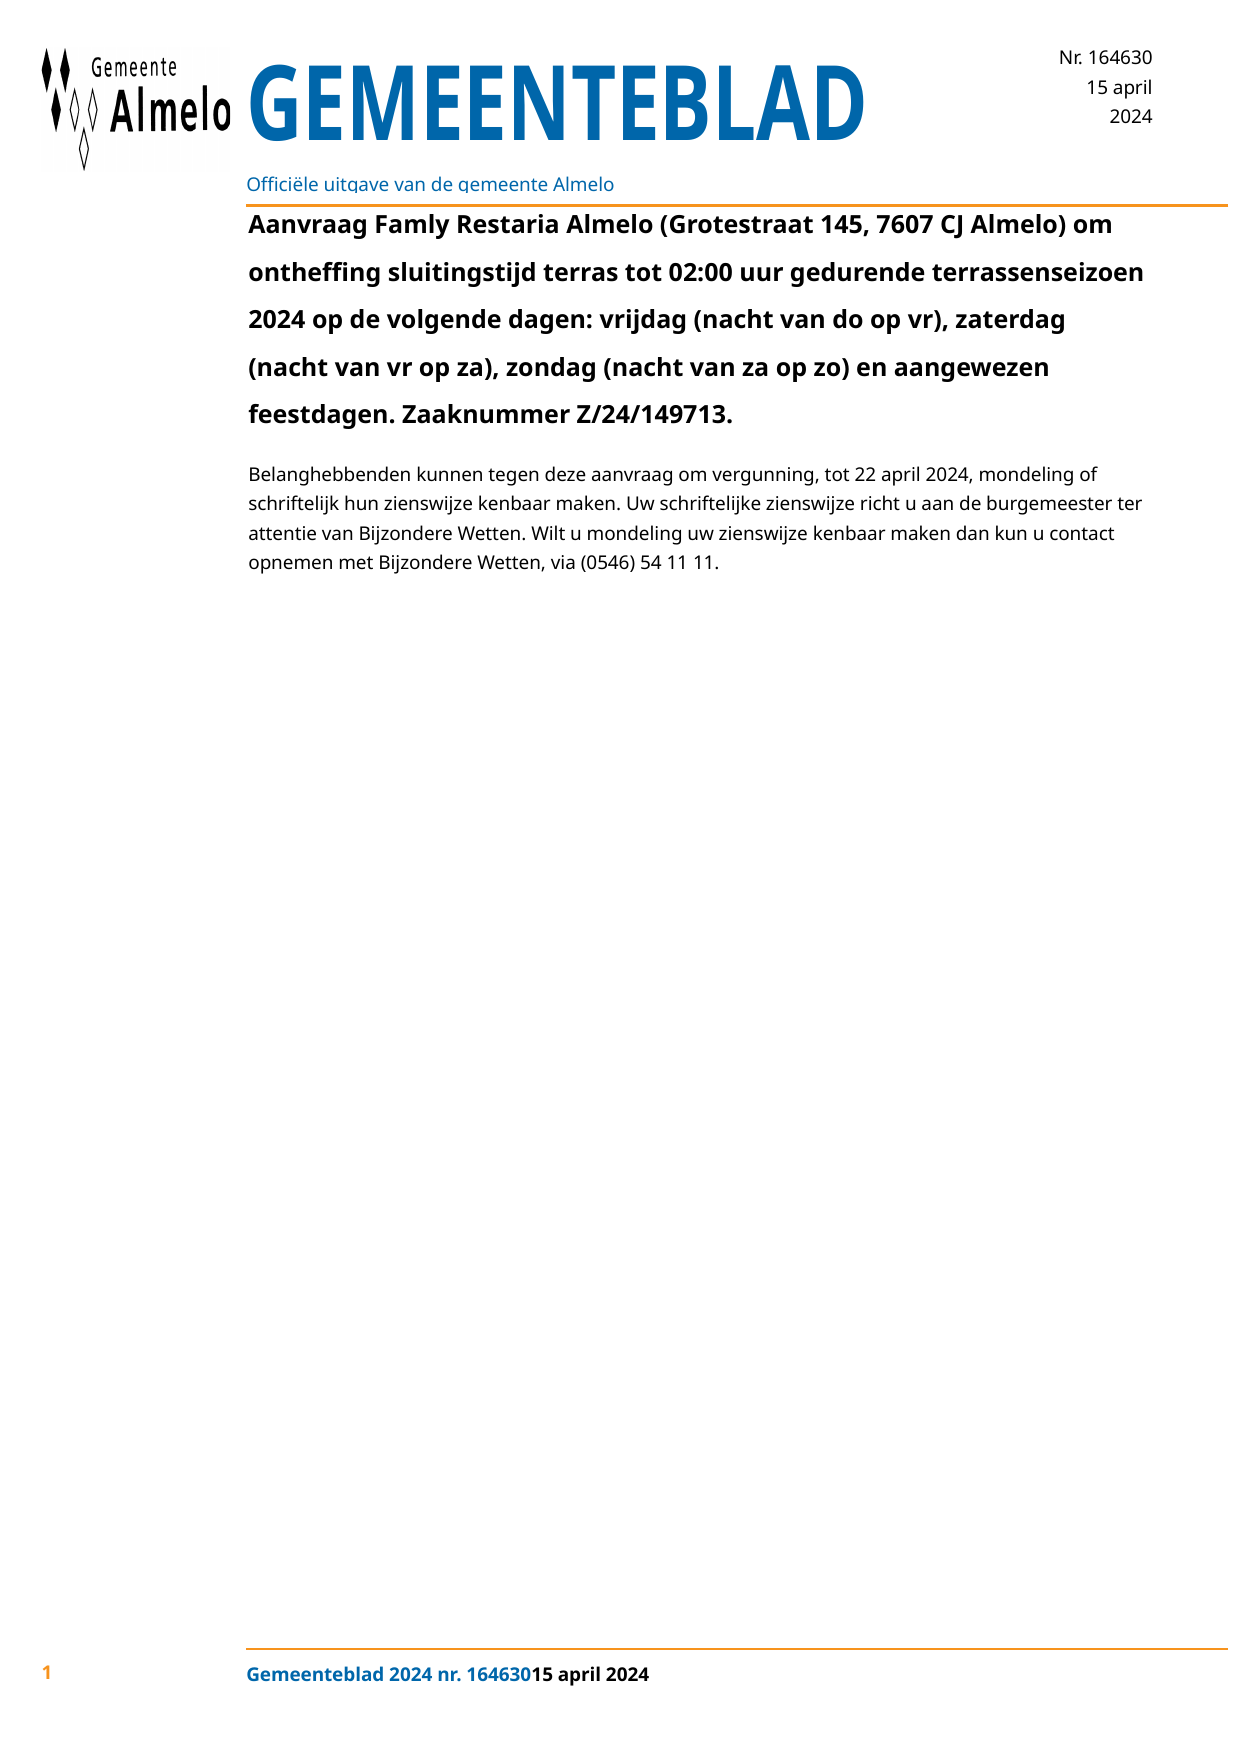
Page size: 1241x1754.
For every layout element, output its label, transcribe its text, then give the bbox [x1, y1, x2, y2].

text Belanghebbenden kunnen tegen deze aanvraag om vergunning, tot 22 april 2024, mondeling of schriftelijk hun zienswijze kenbaar maken. Uw schriftelijke zienswijze richt u aan de burgemeester ter attentie van Bijzondere Wetten. Wilt u mondeling uw zienswijze kenbaar maken dan kun u contact opnemen met Bijzondere Wetten, via (0546) 54 11 11. [248, 461, 1152, 575]
picture [41, 47, 231, 172]
text Aanvraag Famly Restaria Almelo (Grotestraat 145, 7607 CJ Almelo) om ontheffing sluitingstijd terras tot 02:00 uur gedurende terrassenseizoen 2024 op de volgende dagen: vrijdag (nacht van do op vr), zaterdag (nacht van vr op za), zondag (nacht van za op zo) en aangewezen feestdagen. Zaaknummer Z/24/149713. [248, 207, 1152, 431]
